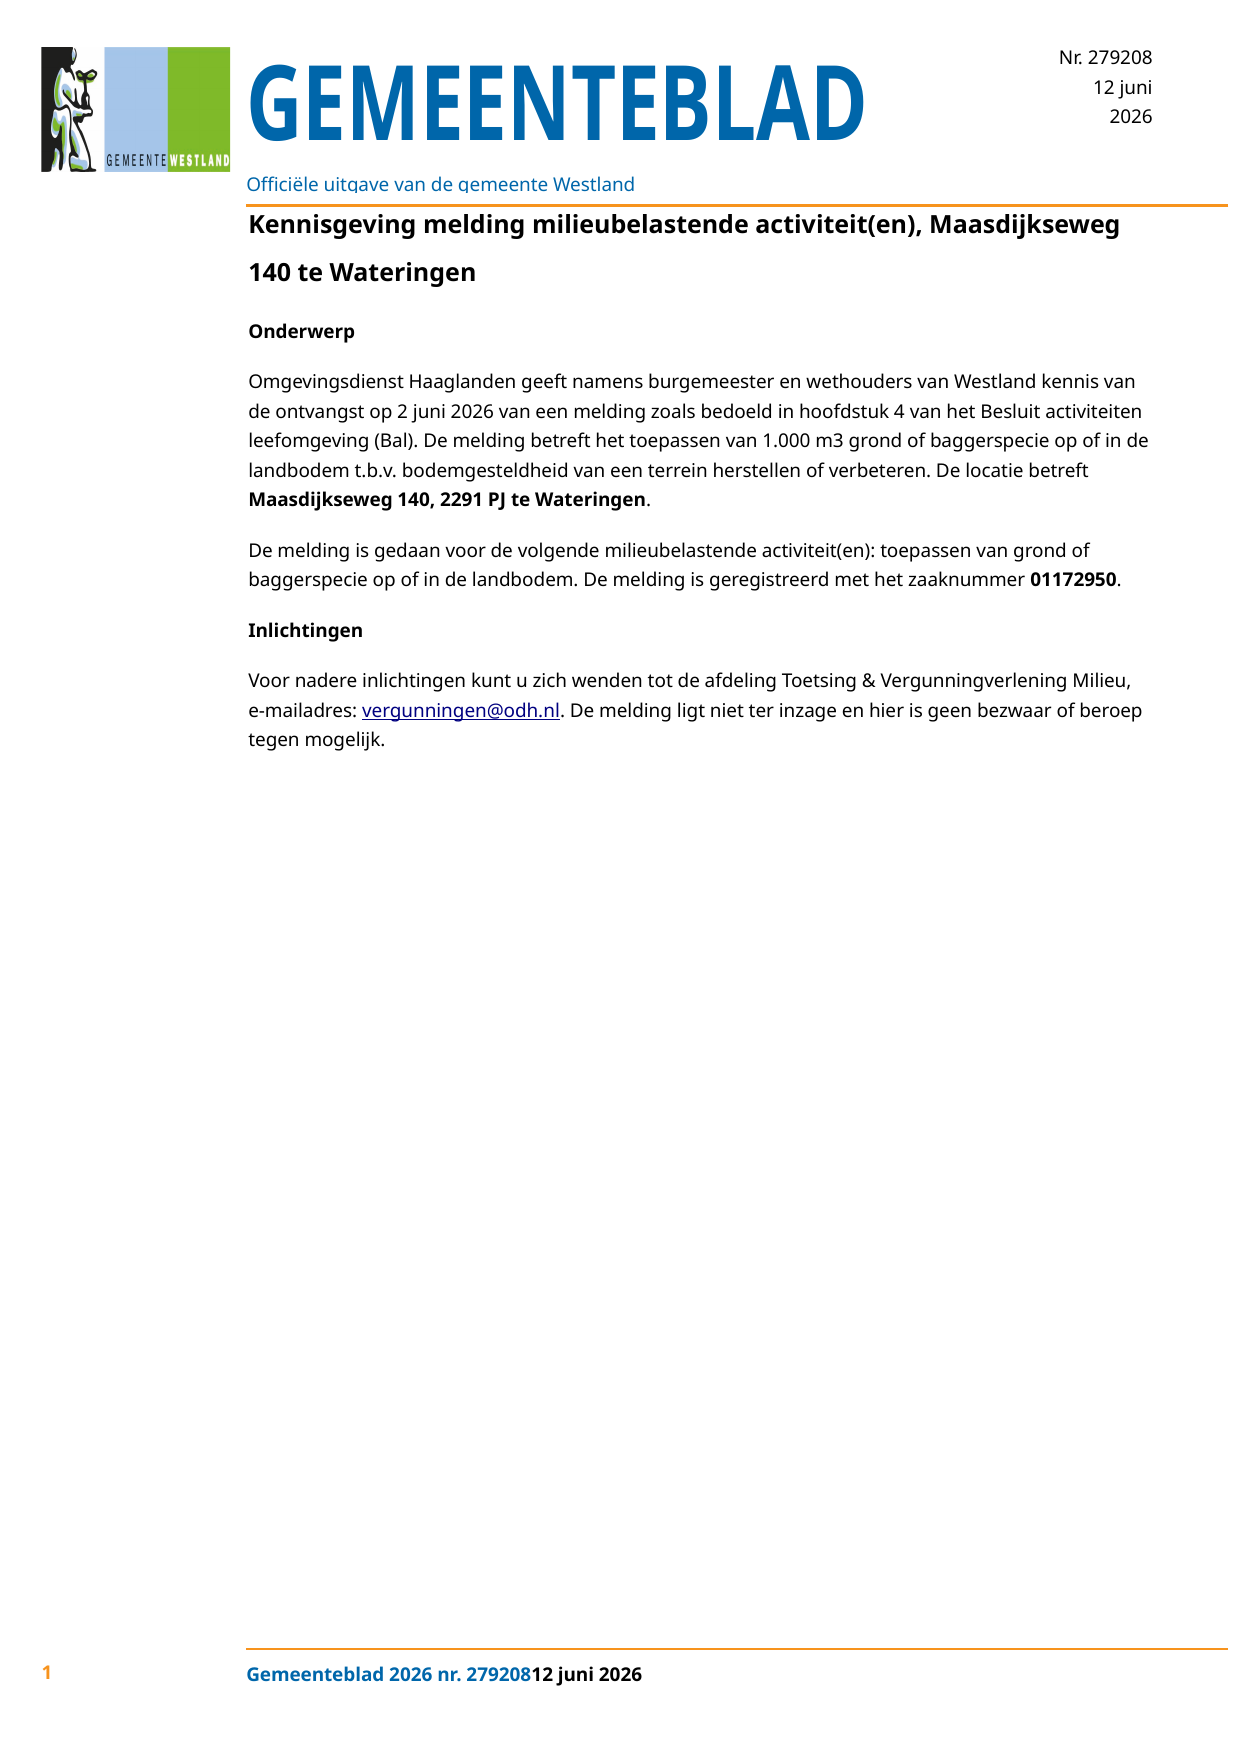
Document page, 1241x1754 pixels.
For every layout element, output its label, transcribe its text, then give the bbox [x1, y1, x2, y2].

picture [41, 47, 231, 172]
text De melding is gedaan voor de volgende milieubelastende activiteit(en): toepassen van grond of baggerspecie op of in de landbodem. De melding is geregistreerd met het zaaknummer 01172950. [248, 537, 1152, 592]
text Inlichtingen [248, 617, 1152, 643]
text Onderwerp [248, 318, 1152, 344]
text Omgevingsdienst Haaglanden geeft namens burgemeester en wethouders van Westland kennis van de ontvangst op 2 juni 2026 van een melding zoals bedoeld in hoofdstuk 4 van het Besluit activiteiten leefomgeving (Bal). De melding betreft het toepassen van 1.000 m3 grond of baggerspecie op of in de landbodem t.b.v. bodemgesteldheid van een terrein herstellen of verbeteren. De locatie betreft Maasdijkseweg 140, 2291 PJ te Wateringen. [248, 368, 1152, 512]
text Voor nadere inlichtingen kunt u zich wenden tot de afdeling Toetsing & Vergunningverlening Milieu, e-mailadres: vergunningen@odh.nl. De melding ligt niet ter inzage en hier is geen bezwaar of beroep tegen mogelijk. [248, 667, 1152, 752]
text Kennisgeving melding milieubelastende activiteit(en), Maasdijkseweg 140 te Wateringen [248, 207, 1152, 288]
